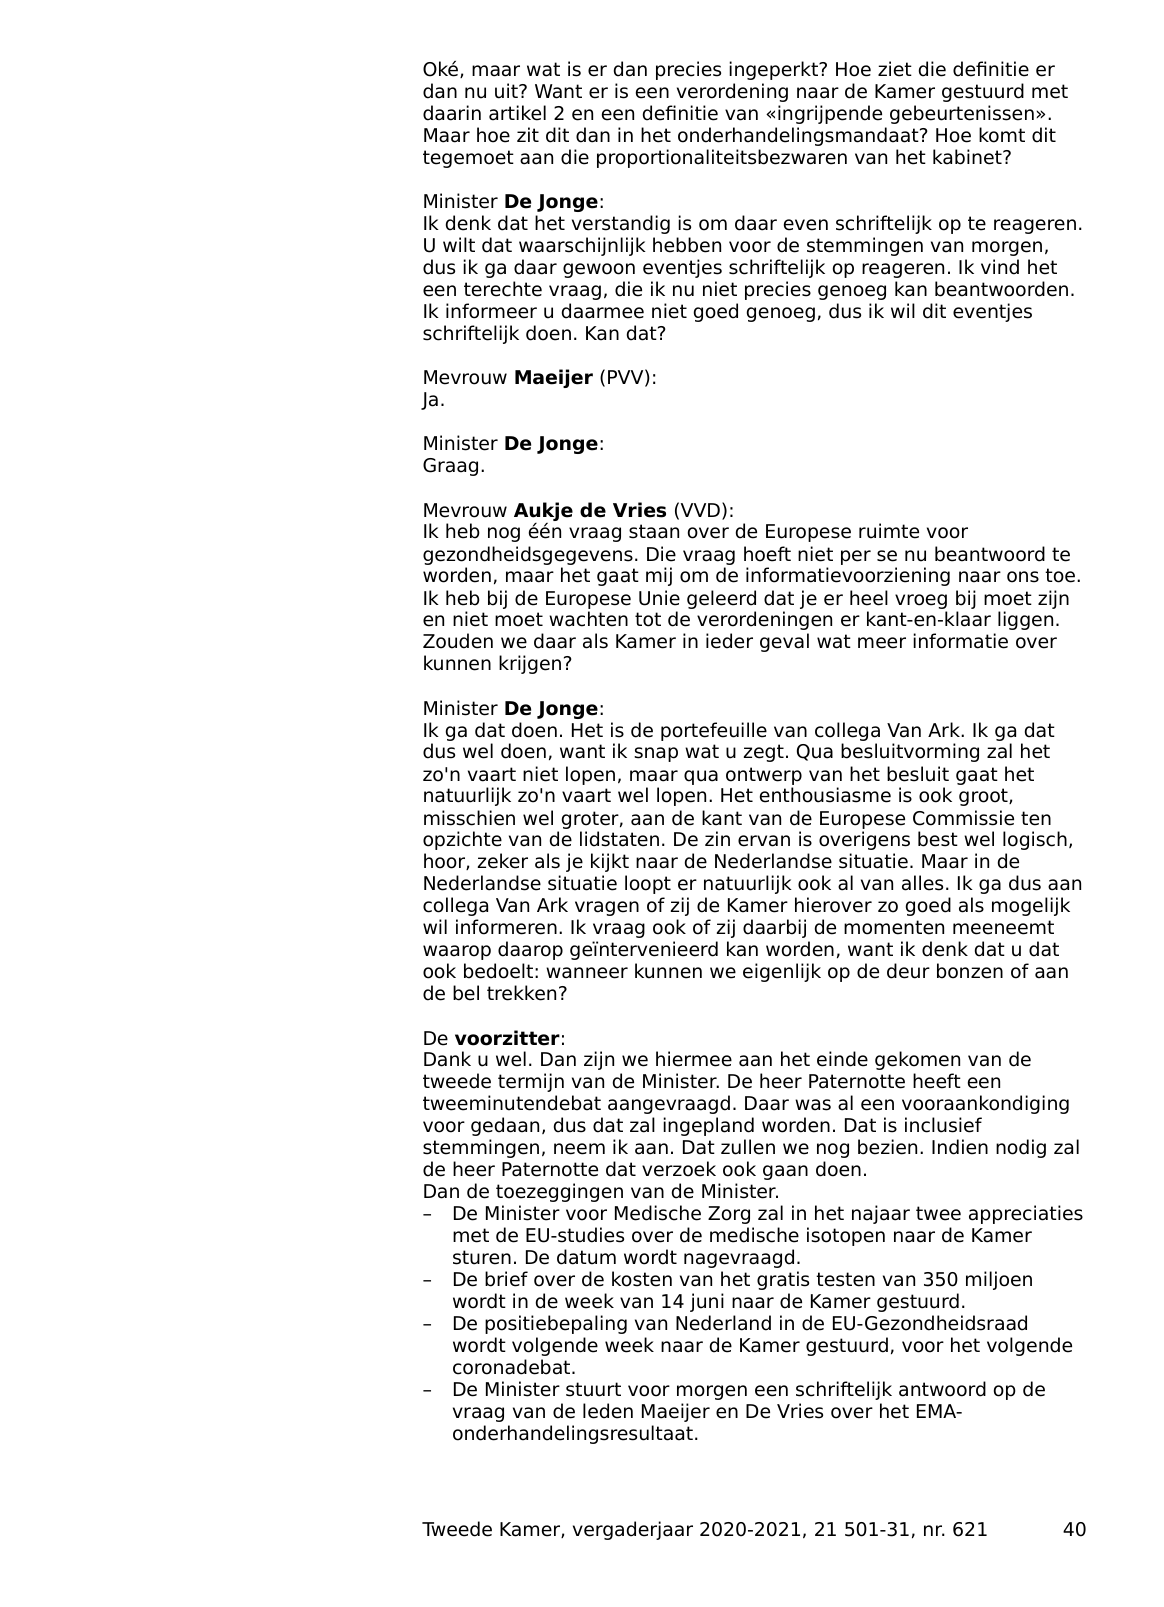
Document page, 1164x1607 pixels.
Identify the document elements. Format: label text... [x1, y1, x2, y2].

text – De Minister stuurt voor morgen een schriftelijk antwoord op de vraag van de leden Maeijer en De Vries over het EMA-onderhandelingsresultaat. [422, 1379, 1087, 1445]
text Oké, maar wat is er dan precies ingeperkt? Hoe ziet die definitie er dan nu uit? Want er is een verordening naar de Kamer gestuurd met daarin artikel 2 en een definitie van «ingrijpende gebeurtenissen». Maar hoe zit dit dan in het onderhandelingsmandaat? Hoe komt dit tegemoet aan die proportionaliteitsbezwaren van het kabinet? [422, 59, 1087, 169]
text Minister De Jonge: [422, 697, 1087, 719]
text – De positiebepaling van Nederland in de EU-Gezondheidsraad wordt volgende week naar de Kamer gestuurd, voor het volgende coronadebat. [422, 1313, 1087, 1379]
text Mevrouw Maeijer (PVV): [422, 367, 1087, 389]
text Dank u wel. Dan zijn we hiermee aan het einde gekomen van de tweede termijn van de Minister. De heer Paternotte heeft een tweeminutendebat aangevraagd. Daar was al een vooraankondiging voor gedaan, dus dat zal ingepland worden. Dat is inclusief stemmingen, neem ik aan. Dat zullen we nog bezien. Indien nodig zal de heer Paternotte dat verzoek ook gaan doen. [422, 1049, 1087, 1181]
text – De Minister voor Medische Zorg zal in het najaar twee appreciaties met de EU-studies over de medische isotopen naar de Kamer sturen. De datum wordt nagevraagd. [422, 1203, 1087, 1269]
text – De brief over de kosten van het gratis testen van 350 miljoen wordt in de week van 14 juni naar de Kamer gestuurd. [422, 1269, 1087, 1313]
text Ik ga dat doen. Het is de portefeuille van collega Van Ark. Ik ga dat dus wel doen, want ik snap wat u zegt. Qua besluitvorming zal het zo'n vaart niet lopen, maar qua ontwerp van het besluit gaat het natuurlijk zo'n vaart wel lopen. Het enthousiasme is ook groot, misschien wel groter, aan de kant van de Europese Commissie ten opzichte van de lidstaten. De zin ervan is overigens best wel logisch, hoor, zeker als je kijkt naar de Nederlandse situatie. Maar in de Nederlandse situatie loopt er natuurlijk ook al van alles. Ik ga dus aan collega Van Ark vragen of zij de Kamer hierover zo goed als mogelijk wil informeren. Ik vraag ook of zij daarbij de momenten meeneemt waarop daarop geïntervenieerd kan worden, want ik denk dat u dat ook bedoelt: wanneer kunnen we eigenlijk op de deur bonzen of aan de bel trekken? [422, 719, 1087, 1005]
text Ja. [422, 389, 1087, 411]
text Ik denk dat het verstandig is om daar even schriftelijk op te reageren. U wilt dat waarschijnlijk hebben voor de stemmingen van morgen, dus ik ga daar gewoon eventjes schriftelijk op reageren. Ik vind het een terechte vraag, die ik nu niet precies genoeg kan beantwoorden. Ik informeer u daarmee niet goed genoeg, dus ik wil dit eventjes schriftelijk doen. Kan dat? [422, 213, 1087, 345]
text De voorzitter: [422, 1027, 1087, 1049]
text Minister De Jonge: [422, 191, 1087, 213]
text Ik heb nog één vraag staan over de Europese ruimte voor gezondheidsgegevens. Die vraag hoeft niet per se nu beantwoord te worden, maar het gaat mij om de informatievoorziening naar ons toe. Ik heb bij de Europese Unie geleerd dat je er heel vroeg bij moet zijn en niet moet wachten tot de verordeningen er kant-en-klaar liggen. Zouden we daar als Kamer in ieder geval wat meer informatie over kunnen krijgen? [422, 521, 1087, 675]
text Dan de toezeggingen van de Minister. [422, 1181, 1087, 1203]
text Mevrouw Aukje de Vries (VVD): [422, 499, 1087, 521]
text Graag. [422, 455, 1087, 477]
text Minister De Jonge: [422, 433, 1087, 455]
